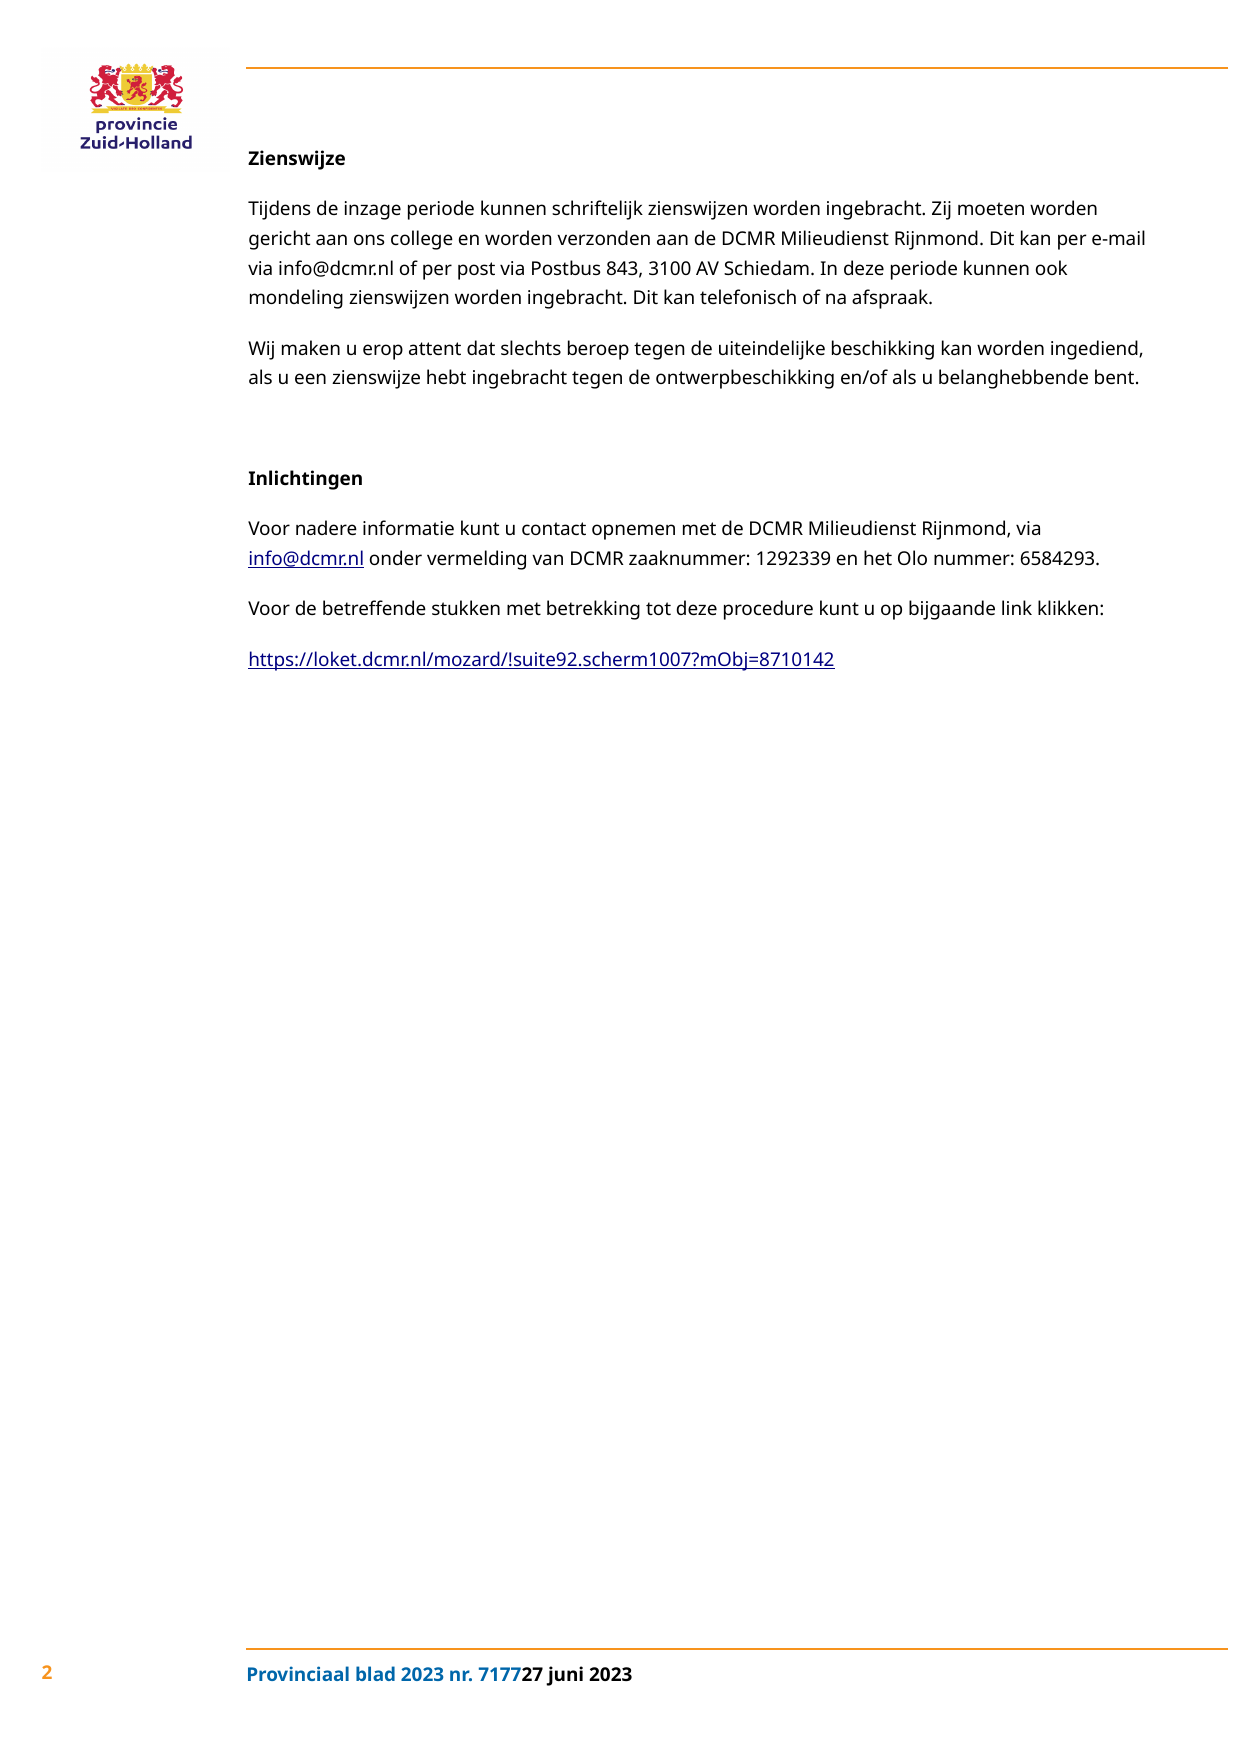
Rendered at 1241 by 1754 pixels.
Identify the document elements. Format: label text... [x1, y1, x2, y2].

text Zienswijze [248, 145, 1152, 171]
text Tijdens de inzage periode kunnen schriftelijk zienswijzen worden ingebracht. Zij moeten worden gericht aan ons college en worden verzonden aan de DCMR Milieudienst Rijnmond. Dit kan per e-mail via info@dcmr.nl of per post via Postbus 843, 3100 AV Schiedam. In deze periode kunnen ook mondeling zienswijzen worden ingebracht. Dit kan telefonisch of na afspraak. [248, 196, 1152, 310]
text Wij maken u erop attent dat slechts beroep tegen de uiteindelijke beschikking kan worden ingediend, als u een zienswijze hebt ingebracht tegen de ontwerpbeschikking en/of als u belanghebbende bent. [248, 335, 1152, 390]
text Voor de betreffende stukken met betrekking tot deze procedure kunt u op bijgaande link klikken: [248, 596, 1152, 621]
text https://loket.dcmr.nl/mozard/!suite92.scherm1007?mObj=8710142 [248, 646, 1152, 672]
picture [41, 47, 231, 172]
text Inlichtingen [248, 465, 1152, 491]
text Voor nadere informatie kunt u contact opnemen met de DCMR Milieudienst Rijnmond, via info@dcmr.nl onder vermelding van DCMR zaaknummer: 1292339 en het Olo nummer: 6584293. [248, 516, 1152, 571]
